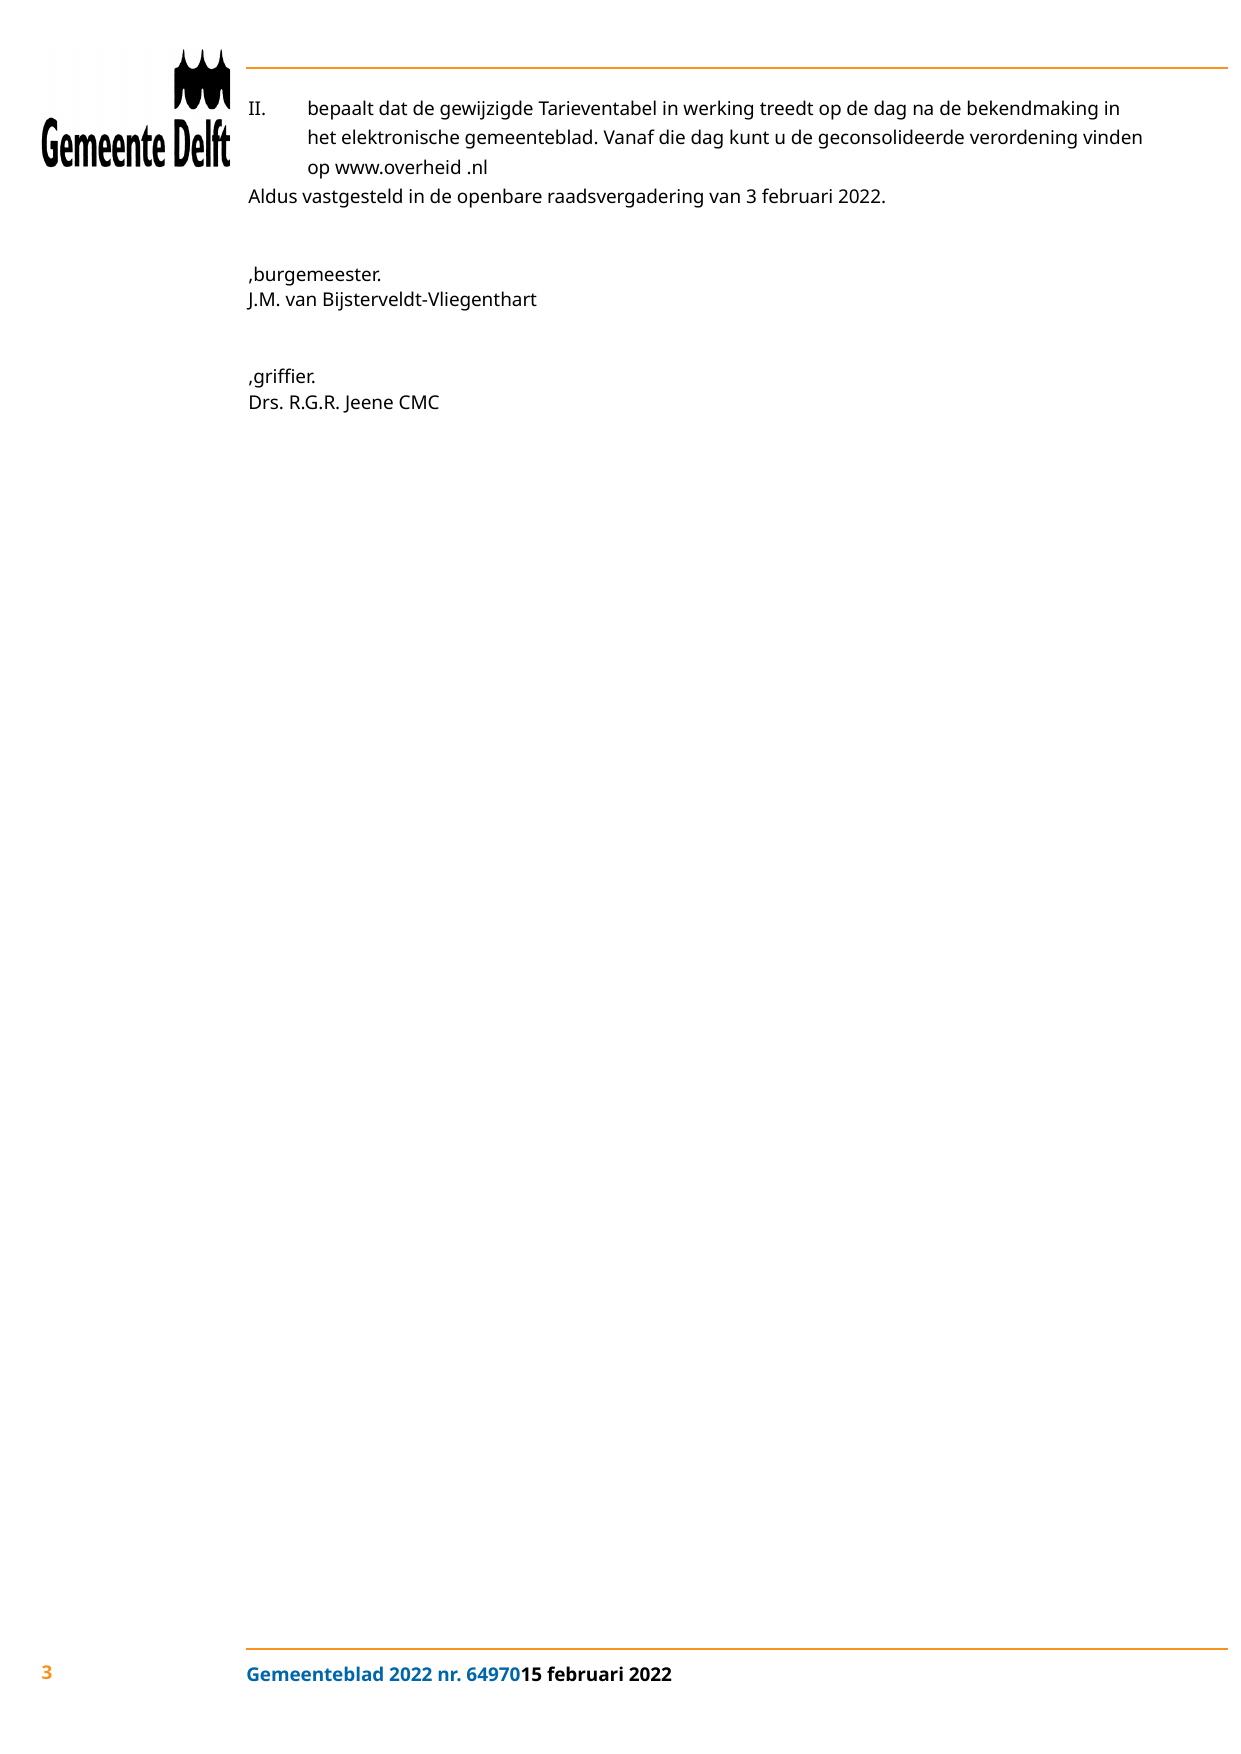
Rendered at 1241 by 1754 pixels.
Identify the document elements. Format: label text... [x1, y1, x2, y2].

text J.M. van Bijsterveldt-Vliegenthart [248, 286, 1152, 312]
list bepaalt dat de gewijzigde Tarieventabel in werking treedt op de dag na de bekendmaking in het elektronische gemeenteblad. Vanaf die dag kunt u de geconsolideerde verordening vinden op www.overheid .nl [248, 95, 1152, 180]
picture [41, 47, 231, 172]
text ,griffier. [248, 364, 1152, 389]
text Drs. R.G.R. Jeene CMC [248, 389, 1152, 415]
text ,burgemeester. [248, 261, 1152, 286]
text Aldus vastgesteld in de openbare raadsvergadering van 3 februari 2022. [248, 183, 1152, 209]
